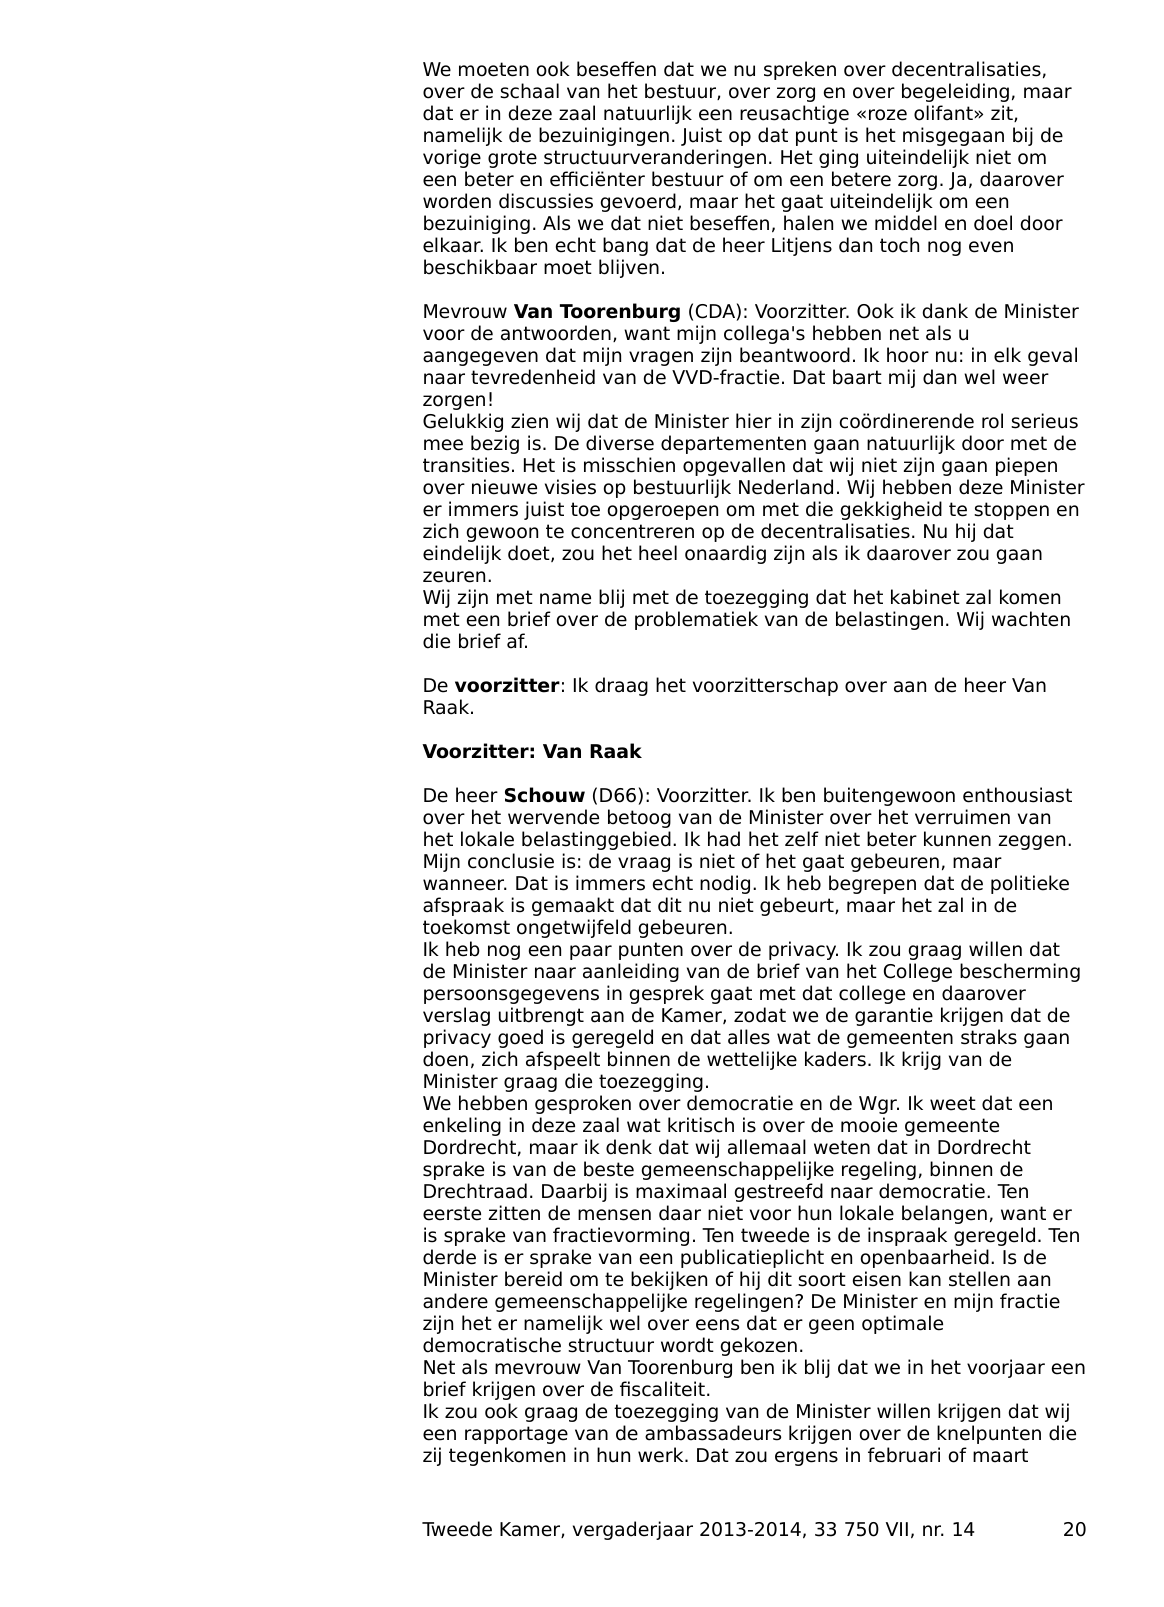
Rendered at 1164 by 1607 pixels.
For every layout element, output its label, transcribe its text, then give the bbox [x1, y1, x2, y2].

text Mevrouw Van Toorenburg (CDA): Voorzitter. Ook ik dank de Minister voor de antwoorden, want mijn collega's hebben net als u aangegeven dat mijn vragen zijn beantwoord. Ik hoor nu: in elk geval naar tevredenheid van de VVD-fractie. Dat baart mij dan wel weer zorgen! [422, 301, 1087, 411]
subtitle Voorzitter: Van Raak [422, 741, 1087, 763]
text De heer Schouw (D66): Voorzitter. Ik ben buitengewoon enthousiast over het wervende betoog van de Minister over het verruimen van het lokale belastinggebied. Ik had het zelf niet beter kunnen zeggen. Mijn conclusie is: de vraag is niet of het gaat gebeuren, maar wanneer. Dat is immers echt nodig. Ik heb begrepen dat de politieke afspraak is gemaakt dat dit nu niet gebeurt, maar het zal in de toekomst ongetwijfeld gebeuren. [422, 785, 1087, 939]
text Gelukkig zien wij dat de Minister hier in zijn coördinerende rol serieus mee bezig is. De diverse departementen gaan natuurlijk door met de transities. Het is misschien opgevallen dat wij niet zijn gaan piepen over nieuwe visies op bestuurlijk Nederland. Wij hebben deze Minister er immers juist toe opgeroepen om met die gekkigheid te stoppen en zich gewoon te concentreren op de decentralisaties. Nu hij dat eindelijk doet, zou het heel onaardig zijn als ik daarover zou gaan zeuren. [422, 411, 1087, 587]
text De voorzitter: Ik draag het voorzitterschap over aan de heer Van Raak. [422, 675, 1087, 719]
text Net als mevrouw Van Toorenburg ben ik blij dat we in het voorjaar een brief krijgen over de fiscaliteit. [422, 1357, 1087, 1401]
text Ik heb nog een paar punten over de privacy. Ik zou graag willen dat de Minister naar aanleiding van de brief van het College bescherming persoonsgegevens in gesprek gaat met dat college en daarover verslag uitbrengt aan de Kamer, zodat we de garantie krijgen dat de privacy goed is geregeld en dat alles wat de gemeenten straks gaan doen, zich afspeelt binnen de wettelijke kaders. Ik krijg van de Minister graag die toezegging. [422, 939, 1087, 1093]
text We hebben gesproken over democratie en de Wgr. Ik weet dat een enkeling in deze zaal wat kritisch is over de mooie gemeente Dordrecht, maar ik denk dat wij allemaal weten dat in Dordrecht sprake is van de beste gemeenschappelijke regeling, binnen de Drechtraad. Daarbij is maximaal gestreefd naar democratie. Ten eerste zitten de mensen daar niet voor hun lokale belangen, want er is sprake van fractievorming. Ten tweede is de inspraak geregeld. Ten derde is er sprake van een publicatieplicht en openbaarheid. Is de Minister bereid om te bekijken of hij dit soort eisen kan stellen aan andere gemeenschappelijke regelingen? De Minister en mijn fractie zijn het er namelijk wel over eens dat er geen optimale democratische structuur wordt gekozen. [422, 1093, 1087, 1357]
text Wij zijn met name blij met de toezegging dat het kabinet zal komen met een brief over de problematiek van de belastingen. Wij wachten die brief af. [422, 587, 1087, 653]
text Ik zou ook graag de toezegging van de Minister willen krijgen dat wij een rapportage van de ambassadeurs krijgen over de knelpunten die zij tegenkomen in hun werk. Dat zou ergens in februari of maart [422, 1401, 1087, 1467]
text We moeten ook beseffen dat we nu spreken over decentralisaties, over de schaal van het bestuur, over zorg en over begeleiding, maar dat er in deze zaal natuurlijk een reusachtige «roze olifant» zit, namelijk de bezuinigingen. Juist op dat punt is het misgegaan bij de vorige grote structuurveranderingen. Het ging uiteindelijk niet om een beter en efficiënter bestuur of om een betere zorg. Ja, daarover worden discussies gevoerd, maar het gaat uiteindelijk om een bezuiniging. Als we dat niet beseffen, halen we middel en doel door elkaar. Ik ben echt bang dat de heer Litjens dan toch nog even beschikbaar moet blijven. [422, 59, 1087, 279]
